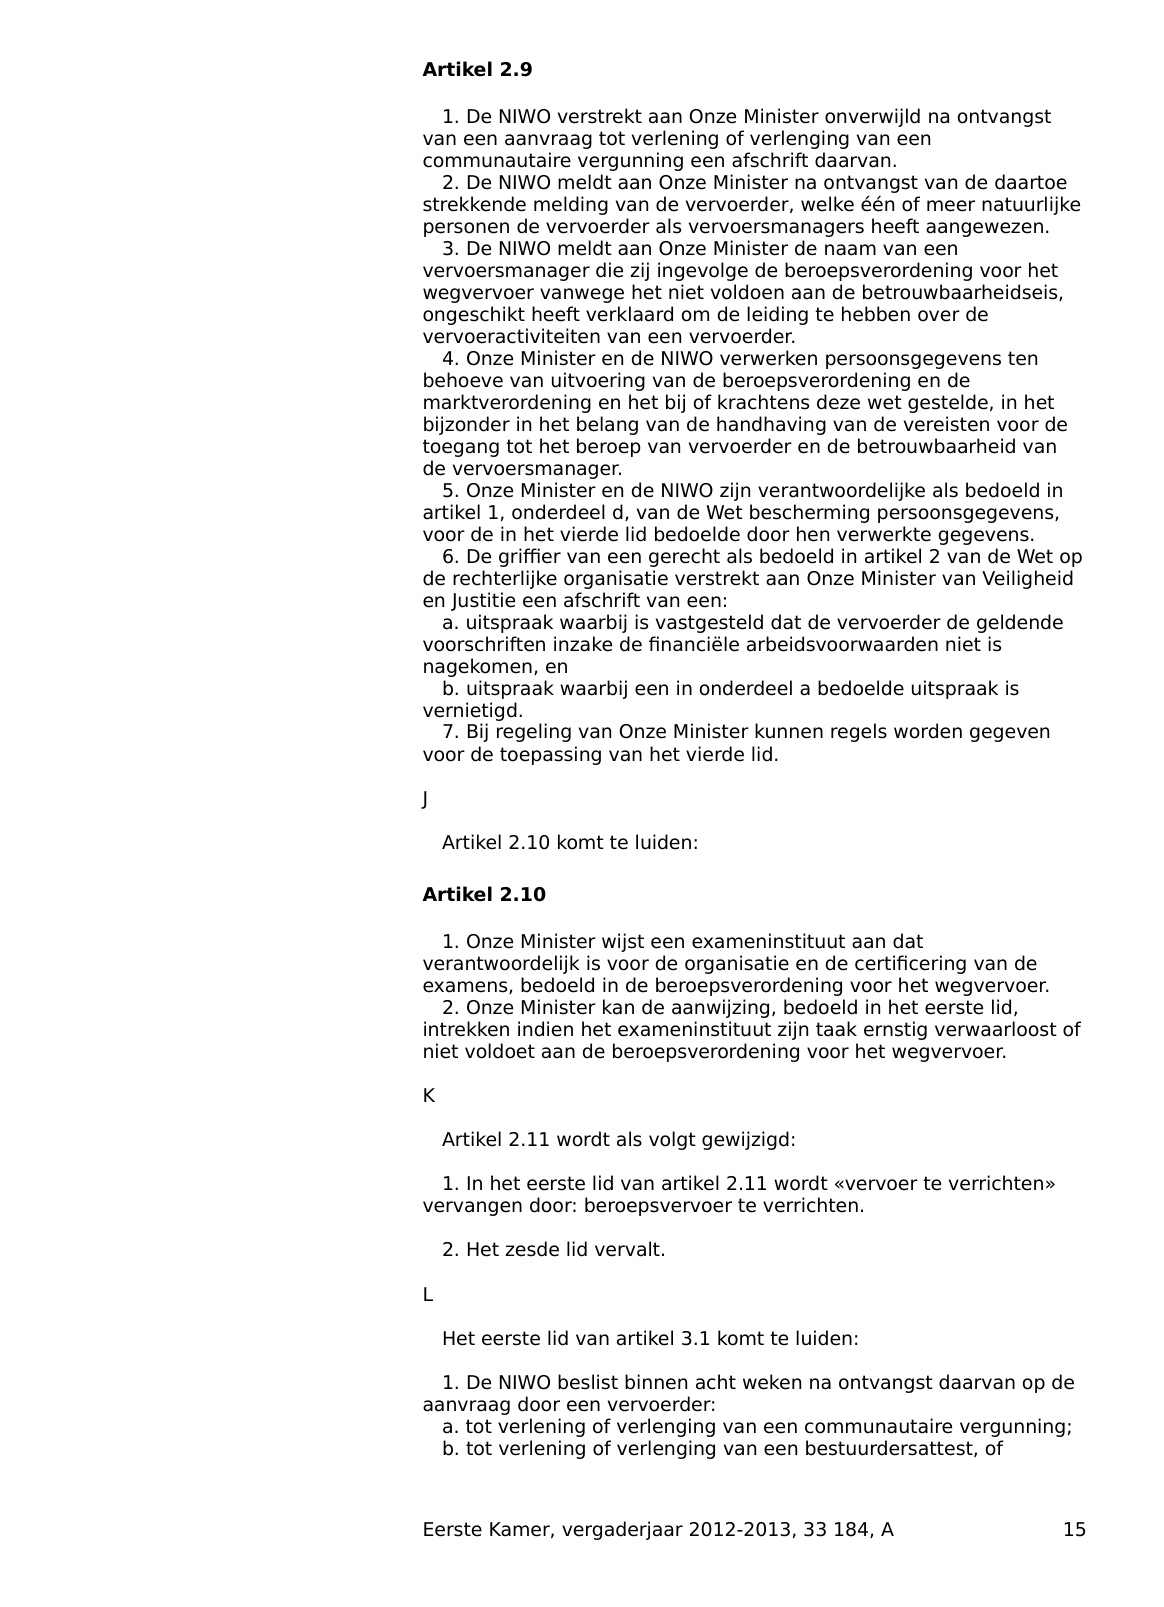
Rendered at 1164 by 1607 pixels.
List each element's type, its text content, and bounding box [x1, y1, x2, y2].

text Artikel 2.10 komt te luiden: [422, 832, 1087, 854]
text 7. Bij regeling van Onze Minister kunnen regels worden gegeven voor de toepassing van het vierde lid. [422, 721, 1087, 765]
text 6. De griffier van een gerecht als bedoeld in artikel 2 van de Wet op de rechterlijke organisatie verstrekt aan Onze Minister van Veiligheid en Justitie een afschrift van een: [422, 546, 1087, 612]
text 2. De NIWO meldt aan Onze Minister na ontvangst van de daartoe strekkende melding van de vervoerder, welke één of meer natuurlijke personen de vervoerder als vervoersmanagers heeft aangewezen. [422, 172, 1087, 238]
text a. uitspraak waarbij is vastgesteld dat de vervoerder de geldende voorschriften inzake de financiële arbeidsvoorwaarden niet is nagekomen, en [422, 612, 1087, 677]
text a. tot verlening of verlenging van een communautaire vergunning; [422, 1416, 1087, 1438]
text 1. De NIWO beslist binnen acht weken na ontvangst daarvan op de aanvraag door een vervoerder: [422, 1372, 1087, 1416]
text 1. De NIWO verstrekt aan Onze Minister onverwijld na ontvangst van een aanvraag tot verlening of verlenging van een communautaire vergunning een afschrift daarvan. [422, 106, 1087, 172]
text Artikel 2.11 wordt als volgt gewijzigd: [422, 1129, 1087, 1151]
text 1. In het eerste lid van artikel 2.11 wordt «vervoer te verrichten» vervangen door: beroepsvervoer te verrichten. [422, 1173, 1087, 1217]
text K [422, 1085, 1087, 1107]
text 2. Het zesde lid vervalt. [422, 1239, 1087, 1261]
text J [422, 788, 1087, 809]
text 2. Onze Minister kan de aanwijzing, bedoeld in het eerste lid, intrekken indien het exameninstituut zijn taak ernstig verwaarloost of niet voldoet aan de beroepsverordening voor het wegvervoer. [422, 997, 1087, 1063]
text 1. Onze Minister wijst een exameninstituut aan dat verantwoordelijk is voor de organisatie en de certificering van de examens, bedoeld in de beroepsverordening voor het wegvervoer. [422, 931, 1087, 997]
subtitle Artikel 2.9 [422, 59, 1087, 81]
text b. uitspraak waarbij een in onderdeel a bedoelde uitspraak is vernietigd. [422, 677, 1087, 721]
subtitle Artikel 2.10 [422, 884, 1087, 906]
text b. tot verlening of verlenging van een bestuurdersattest, of [422, 1438, 1087, 1460]
text 3. De NIWO meldt aan Onze Minister de naam van een vervoersmanager die zij ingevolge de beroepsverordening voor het wegvervoer vanwege het niet voldoen aan de betrouwbaarheidseis, ongeschikt heeft verklaard om de leiding te hebben over de vervoeractiviteiten van een vervoerder. [422, 238, 1087, 348]
text Het eerste lid van artikel 3.1 komt te luiden: [422, 1328, 1087, 1349]
text 4. Onze Minister en de NIWO verwerken persoonsgegevens ten behoeve van uitvoering van de beroepsverordening en de marktverordening en het bij of krachtens deze wet gestelde, in het bijzonder in het belang van de handhaving van de vereisten voor de toegang tot het beroep van vervoerder en de betrouwbaarheid van de vervoersmanager. [422, 348, 1087, 480]
text 5. Onze Minister en de NIWO zijn verantwoordelijke als bedoeld in artikel 1, onderdeel d, van de Wet bescherming persoonsgegevens, voor de in het vierde lid bedoelde door hen verwerkte gegevens. [422, 480, 1087, 546]
text L [422, 1283, 1087, 1305]
